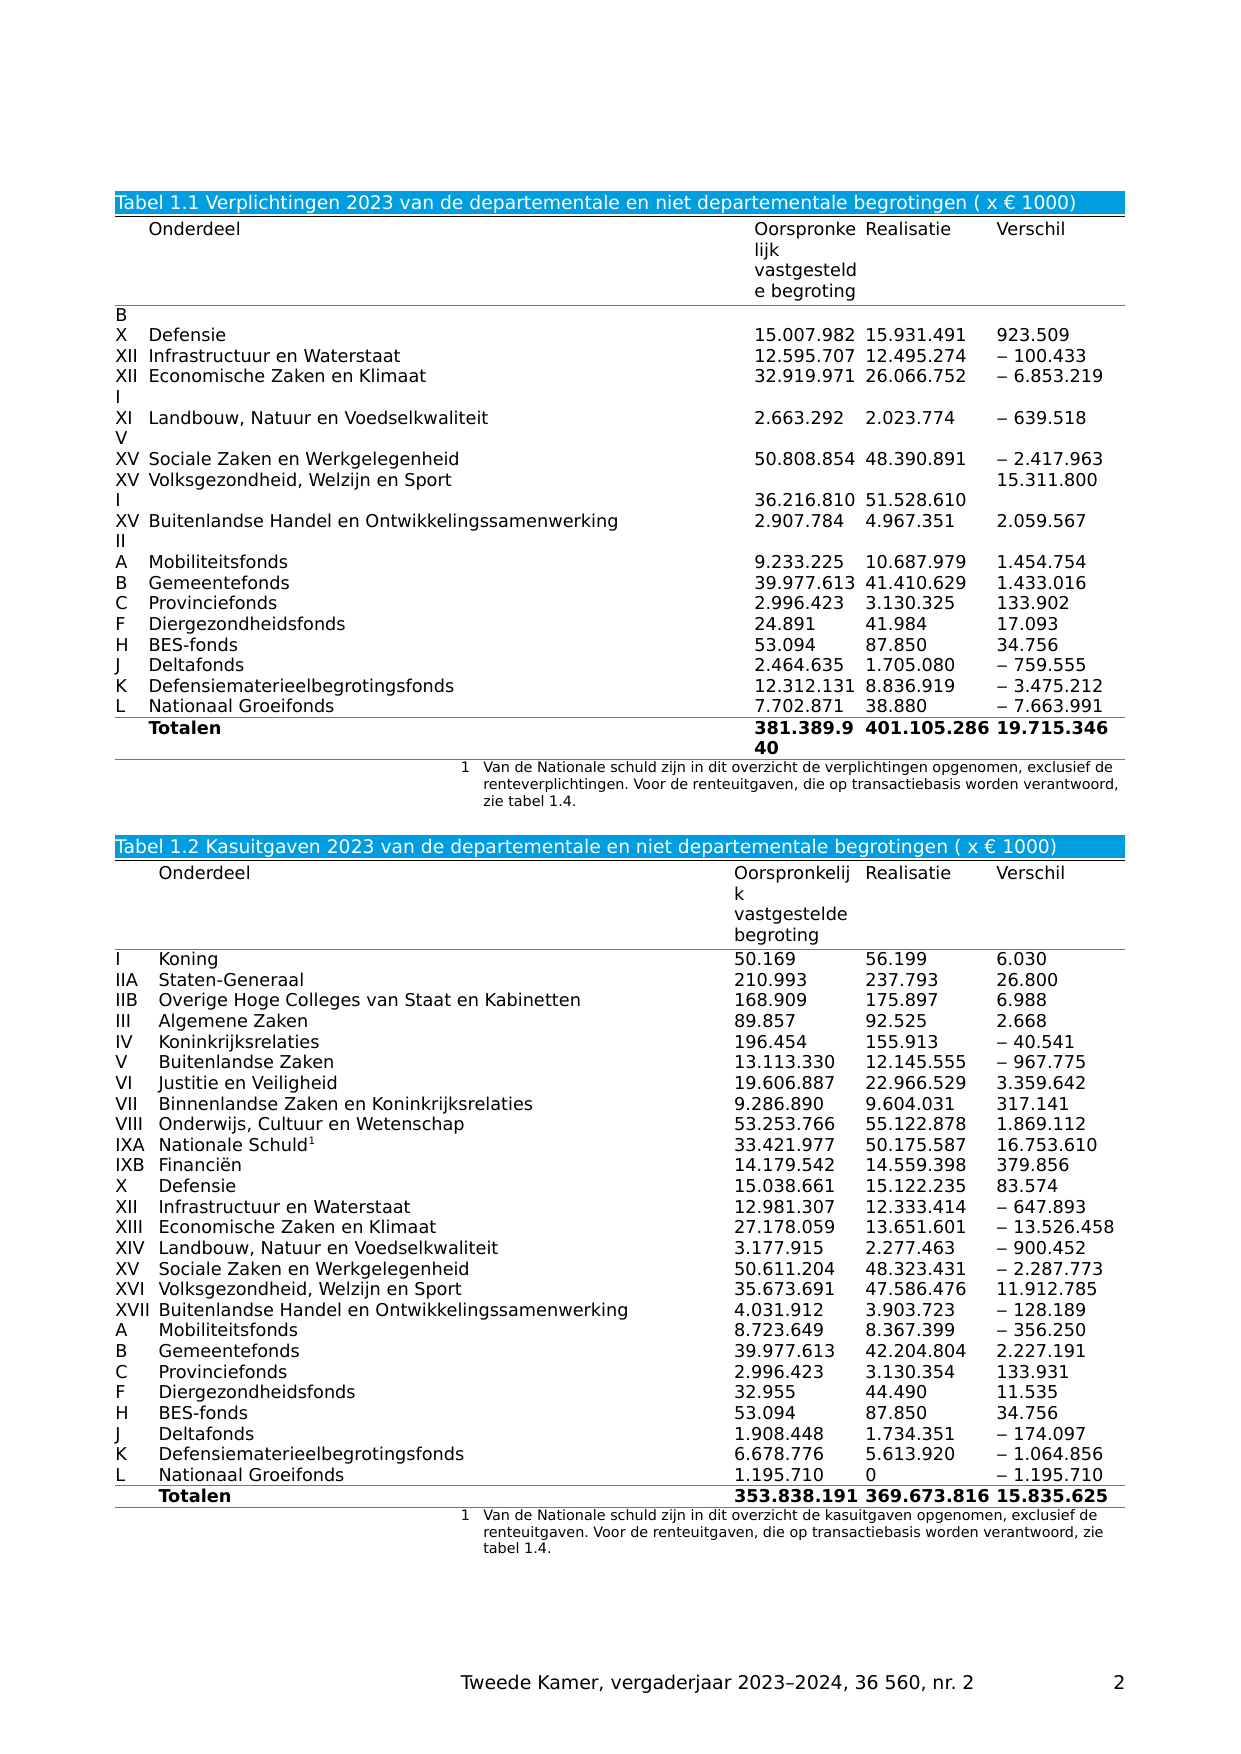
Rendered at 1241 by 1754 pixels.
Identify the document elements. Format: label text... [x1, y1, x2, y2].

table_cell Volksgezondheid, Welzijn en Sport [145, 470, 751, 511]
table_cell 48.323.431 [862, 1259, 993, 1279]
table_cell XV [115, 449, 145, 469]
table_cell 4.031.912 [731, 1300, 862, 1320]
table_cell 1.454.754 [994, 552, 1125, 573]
table_cell 1.433.016 [994, 573, 1125, 593]
table_cell H [115, 635, 145, 655]
table_cell 12.312.131 [751, 676, 862, 696]
table_cell Landbouw, Natuur en Voedselkwaliteit [155, 1238, 731, 1258]
table_cell 92.525 [862, 1011, 993, 1032]
table_cell 12.981.307 [731, 1197, 862, 1217]
table_cell ‒ 3.475.212 [994, 676, 1125, 696]
table_cell ‒ 900.452 [993, 1238, 1125, 1258]
table_cell 14.179.542 [731, 1155, 862, 1176]
table_cell Nationaal Groeifonds [145, 696, 751, 717]
table_cell Volksgezondheid, Welzijn en Sport [155, 1279, 731, 1300]
table_cell 87.850 [862, 635, 993, 655]
table_cell Diergezondheidsfonds [145, 614, 751, 634]
table_cell 9.286.890 [731, 1094, 862, 1114]
table_cell Mobiliteitsfonds [145, 552, 751, 573]
table_cell Onderwijs, Cultuur en Wetenschap [155, 1114, 731, 1135]
table_cell Economische Zaken en Klimaat [155, 1217, 731, 1238]
list Van de Nationale schuld zijn in dit overzicht de verplichtingen opgenomen, exclusief de renteverplichtingen. Voor de renteuitgaven, die op transactiebasis worden verantwoord, zie tabel 1.4. [461, 760, 1125, 810]
table_cell XII [115, 1197, 155, 1217]
table_cell Infrastructuur en Waterstaat [145, 346, 751, 366]
table_cell ‒ 100.433 [994, 346, 1125, 366]
table_cell [115, 217, 145, 304]
table_cell 55.122.878 [862, 1114, 993, 1135]
table_cell XIII [115, 366, 145, 408]
table_cell 15.835.625 [993, 1486, 1125, 1506]
table_cell 22.966.529 [862, 1073, 993, 1093]
table_cell 381.389.940 [751, 718, 862, 759]
table_cell I [115, 950, 155, 970]
table_cell Totalen [145, 718, 751, 759]
table_cell 32.955 [731, 1382, 862, 1403]
table_cell 53.253.766 [731, 1114, 862, 1135]
table_cell K [115, 1444, 155, 1465]
table_cell Provinciefonds [155, 1362, 731, 1382]
table_cell 15.311.800 [994, 470, 1125, 511]
table_cell [751, 306, 862, 325]
table_cell Buitenlandse Handel en Ontwikkelingssamenwerking [155, 1300, 731, 1320]
table_cell Verschil [994, 217, 1125, 304]
table_cell 12.495.274 [862, 346, 993, 366]
table_cell J [115, 1424, 155, 1444]
table_cell 6.030 [993, 950, 1125, 970]
table_cell 48.390.891 [862, 449, 993, 469]
table_cell Algemene Zaken [155, 1011, 731, 1032]
table_cell [115, 861, 155, 948]
table_cell 34.756 [994, 635, 1125, 655]
table_cell ‒ 40.541 [993, 1032, 1125, 1052]
table_cell 6.988 [993, 990, 1125, 1011]
table_cell ‒ 967.775 [993, 1052, 1125, 1073]
table_cell 47.586.476 [862, 1279, 993, 1300]
table_cell Provinciefonds [145, 593, 751, 614]
table_cell 1.908.448 [731, 1424, 862, 1444]
table_cell ‒ 2.287.773 [993, 1259, 1125, 1279]
table_cell C [115, 593, 145, 614]
table_cell 353.838.191 [731, 1486, 862, 1506]
table_cell 1.705.080 [862, 655, 993, 676]
table_cell 34.756 [993, 1403, 1125, 1423]
table_cell 923.509 [994, 325, 1125, 346]
table_cell 53.094 [751, 635, 862, 655]
table_cell 3.130.325 [862, 593, 993, 614]
table_cell XVI [115, 470, 145, 511]
table_cell Realisatie [862, 861, 993, 948]
table_cell ‒ 2.417.963 [994, 449, 1125, 469]
table_cell Sociale Zaken en Werkgelegenheid [155, 1259, 731, 1279]
table_cell F [115, 614, 145, 634]
table_cell Financiën [155, 1155, 731, 1176]
table_cell XVI [115, 1279, 155, 1300]
table_cell 3.903.723 [862, 1300, 993, 1320]
table_cell ‒ 356.250 [993, 1320, 1125, 1341]
table_cell 13.651.601 [862, 1217, 993, 1238]
table_cell XVII [115, 1300, 155, 1320]
table_cell IXB [115, 1155, 155, 1176]
table_cell X [115, 1176, 155, 1197]
table_cell 15.931.491 [862, 325, 993, 346]
table_cell 15.007.982 [751, 325, 862, 346]
table_cell 39.977.613 [731, 1341, 862, 1362]
table_cell 2.996.423 [751, 593, 862, 614]
table_cell 196.454 [731, 1032, 862, 1052]
table_cell Binnenlandse Zaken en Koninkrijksrelaties [155, 1094, 731, 1114]
table_cell IV [115, 1032, 155, 1052]
table_cell ‒ 759.555 [994, 655, 1125, 676]
table_cell 2.663.292 [751, 408, 862, 449]
table_cell Diergezondheidsfonds [155, 1382, 731, 1403]
table_cell Oorspronkelijk vastgestelde begroting [731, 861, 862, 948]
table_cell BES-fonds [145, 635, 751, 655]
table_cell 50.808.854 [751, 449, 862, 469]
table_cell Deltafonds [145, 655, 751, 676]
table_cell Defensiematerieelbegrotingsfonds [155, 1444, 731, 1465]
table_cell 1.195.710 [731, 1465, 862, 1485]
table_cell 17.093 [994, 614, 1125, 634]
table_cell 4.967.351 [862, 511, 993, 552]
table_cell 26.800 [993, 970, 1125, 990]
table_cell Defensie [155, 1176, 731, 1197]
table_cell 10.687.979 [862, 552, 993, 573]
table_cell A [115, 552, 145, 573]
table_cell Onderdeel [155, 861, 731, 948]
table_cell 2.996.423 [731, 1362, 862, 1382]
table_cell C [115, 1362, 155, 1382]
table_cell Nationale Schuld1 [155, 1135, 731, 1155]
table_cell F [115, 1382, 155, 1403]
table_cell 41.410.629 [862, 573, 993, 593]
table_cell ‒ 647.893 [993, 1197, 1125, 1217]
table_cell Koning [155, 950, 731, 970]
table_cell Defensie [145, 325, 751, 346]
table_cell 50.169 [731, 950, 862, 970]
list Van de Nationale schuld zijn in dit overzicht de kasuitgaven opgenomen, exclusief de renteuitgaven. Voor de renteuitgaven, die op transactiebasis worden verantwoord, zie tabel 1.4. [461, 1508, 1125, 1557]
table_cell XV [115, 1259, 155, 1279]
table_cell 51.528.610 [862, 470, 993, 511]
table_cell Koninkrijksrelaties [155, 1032, 731, 1052]
table_cell J [115, 655, 145, 676]
table_cell L [115, 1465, 155, 1485]
table_cell 7.702.871 [751, 696, 862, 717]
table_cell Justitie en Veiligheid [155, 1073, 731, 1093]
table_cell ‒ 1.195.710 [993, 1465, 1125, 1485]
table_cell 13.113.330 [731, 1052, 862, 1073]
table_cell [994, 306, 1125, 325]
table_cell 11.535 [993, 1382, 1125, 1403]
table_cell 50.175.587 [862, 1135, 993, 1155]
table_cell 317.141 [993, 1094, 1125, 1114]
table_cell Onderdeel [145, 217, 751, 304]
table_cell 2.059.567 [994, 511, 1125, 552]
table_cell Mobiliteitsfonds [155, 1320, 731, 1341]
table_cell 16.753.610 [993, 1135, 1125, 1155]
table_cell Deltafonds [155, 1424, 731, 1444]
table_cell Verschil [993, 861, 1125, 948]
table_cell 15.038.661 [731, 1176, 862, 1197]
table_cell 12.333.414 [862, 1197, 993, 1217]
table_cell 1.734.351 [862, 1424, 993, 1444]
table_cell Nationaal Groeifonds [155, 1465, 731, 1485]
table_cell 168.909 [731, 990, 862, 1011]
table_cell 2.464.635 [751, 655, 862, 676]
table_cell 35.673.691 [731, 1279, 862, 1300]
table_cell ‒ 13.526.458 [993, 1217, 1125, 1238]
table_cell Sociale Zaken en Werkgelegenheid [145, 449, 751, 469]
table_cell Infrastructuur en Waterstaat [155, 1197, 731, 1217]
table_cell 3.177.915 [731, 1238, 862, 1258]
table_cell Buitenlandse Handel en Ontwikkelingssamenwerking [145, 511, 751, 552]
table_cell IIA [115, 970, 155, 990]
table_cell 369.673.816 [862, 1486, 993, 1506]
table_cell 401.105.286 [862, 718, 993, 759]
table_cell 33.421.977 [731, 1135, 862, 1155]
table_cell Totalen [155, 1486, 731, 1506]
table_cell 41.984 [862, 614, 993, 634]
table_cell 32.919.971 [751, 366, 862, 408]
table_cell 8.723.649 [731, 1320, 862, 1341]
table_cell VIII [115, 1114, 155, 1135]
table_cell 2.668 [993, 1011, 1125, 1032]
table_cell 83.574 [993, 1176, 1125, 1197]
table_cell 56.199 [862, 950, 993, 970]
table_cell K [115, 676, 145, 696]
table_cell 39.977.613 [751, 573, 862, 593]
table_cell X [115, 325, 145, 346]
table_cell 6.678.776 [731, 1444, 862, 1465]
table_cell 175.897 [862, 990, 993, 1011]
table_cell Defensiematerieelbegrotingsfonds [145, 676, 751, 696]
table_cell 3.130.354 [862, 1362, 993, 1382]
table_cell 2.277.463 [862, 1238, 993, 1258]
table_cell 9.604.031 [862, 1094, 993, 1114]
table_cell Realisatie [862, 217, 993, 304]
table_cell 9.233.225 [751, 552, 862, 573]
table_cell Oorspronkelijk vastgestelde begroting [751, 217, 862, 304]
table_cell Staten-Generaal [155, 970, 731, 990]
table_cell 38.880 [862, 696, 993, 717]
table_cell XVII [115, 511, 145, 552]
table_cell B [115, 306, 145, 325]
table_cell IXA [115, 1135, 155, 1155]
table_cell XIV [115, 1238, 155, 1258]
table_cell ‒ 7.663.991 [994, 696, 1125, 717]
table_cell 24.891 [751, 614, 862, 634]
table_cell III [115, 1011, 155, 1032]
table_cell ‒ 6.853.219 [994, 366, 1125, 408]
table_cell 12.595.707 [751, 346, 862, 366]
table_cell 11.912.785 [993, 1279, 1125, 1300]
table_cell 1.869.112 [993, 1114, 1125, 1135]
table_cell 19.606.887 [731, 1073, 862, 1093]
table_cell Buitenlandse Zaken [155, 1052, 731, 1073]
table_cell 19.715.346 [994, 718, 1125, 759]
table_cell 0 [862, 1465, 993, 1485]
table_cell Economische Zaken en Klimaat [145, 366, 751, 408]
table_cell 14.559.398 [862, 1155, 993, 1176]
table_cell [145, 306, 751, 325]
table_cell BES-fonds [155, 1403, 731, 1423]
table_cell 87.850 [862, 1403, 993, 1423]
table_cell Landbouw, Natuur en Voedselkwaliteit [145, 408, 751, 449]
table_cell 8.367.399 [862, 1320, 993, 1341]
table_cell 133.931 [993, 1362, 1125, 1382]
table_cell 5.613.920 [862, 1444, 993, 1465]
table_cell 26.066.752 [862, 366, 993, 408]
table_cell Overige Hoge Colleges van Staat en Kabinetten [155, 990, 731, 1011]
table_cell VII [115, 1094, 155, 1114]
table_cell IIB [115, 990, 155, 1011]
table_cell [862, 306, 993, 325]
table_cell V [115, 1052, 155, 1073]
table_cell ‒ 1.064.856 [993, 1444, 1125, 1465]
table_cell 36.216.810 [751, 470, 862, 511]
table_cell 12.145.555 [862, 1052, 993, 1073]
table_cell 379.856 [993, 1155, 1125, 1176]
table_cell 133.902 [994, 593, 1125, 614]
table_cell 44.490 [862, 1382, 993, 1403]
table_cell 3.359.642 [993, 1073, 1125, 1093]
table_cell 8.836.919 [862, 676, 993, 696]
table_cell H [115, 1403, 155, 1423]
table_cell ‒ 639.518 [994, 408, 1125, 449]
table_cell 89.857 [731, 1011, 862, 1032]
table_cell ‒ 174.097 [993, 1424, 1125, 1444]
table_cell XII [115, 346, 145, 366]
table_cell 237.793 [862, 970, 993, 990]
table_cell 2.227.191 [993, 1341, 1125, 1362]
table_cell B [115, 1341, 155, 1362]
table_cell 2.907.784 [751, 511, 862, 552]
table_cell 2.023.774 [862, 408, 993, 449]
table_cell A [115, 1320, 155, 1341]
table_cell Gemeentefonds [145, 573, 751, 593]
table_cell B [115, 573, 145, 593]
table_cell 53.094 [731, 1403, 862, 1423]
table_cell ‒ 128.189 [993, 1300, 1125, 1320]
table_cell L [115, 696, 145, 717]
table_cell 15.122.235 [862, 1176, 993, 1197]
table_cell 27.178.059 [731, 1217, 862, 1238]
table_cell [115, 718, 145, 759]
table_cell XIII [115, 1217, 155, 1238]
table_cell Gemeentefonds [155, 1341, 731, 1362]
table_cell 210.993 [731, 970, 862, 990]
table_cell 42.204.804 [862, 1341, 993, 1362]
table_cell VI [115, 1073, 155, 1093]
table_cell 155.913 [862, 1032, 993, 1052]
table_cell XIV [115, 408, 145, 449]
table_cell [115, 1486, 155, 1506]
table_cell 50.611.204 [731, 1259, 862, 1279]
